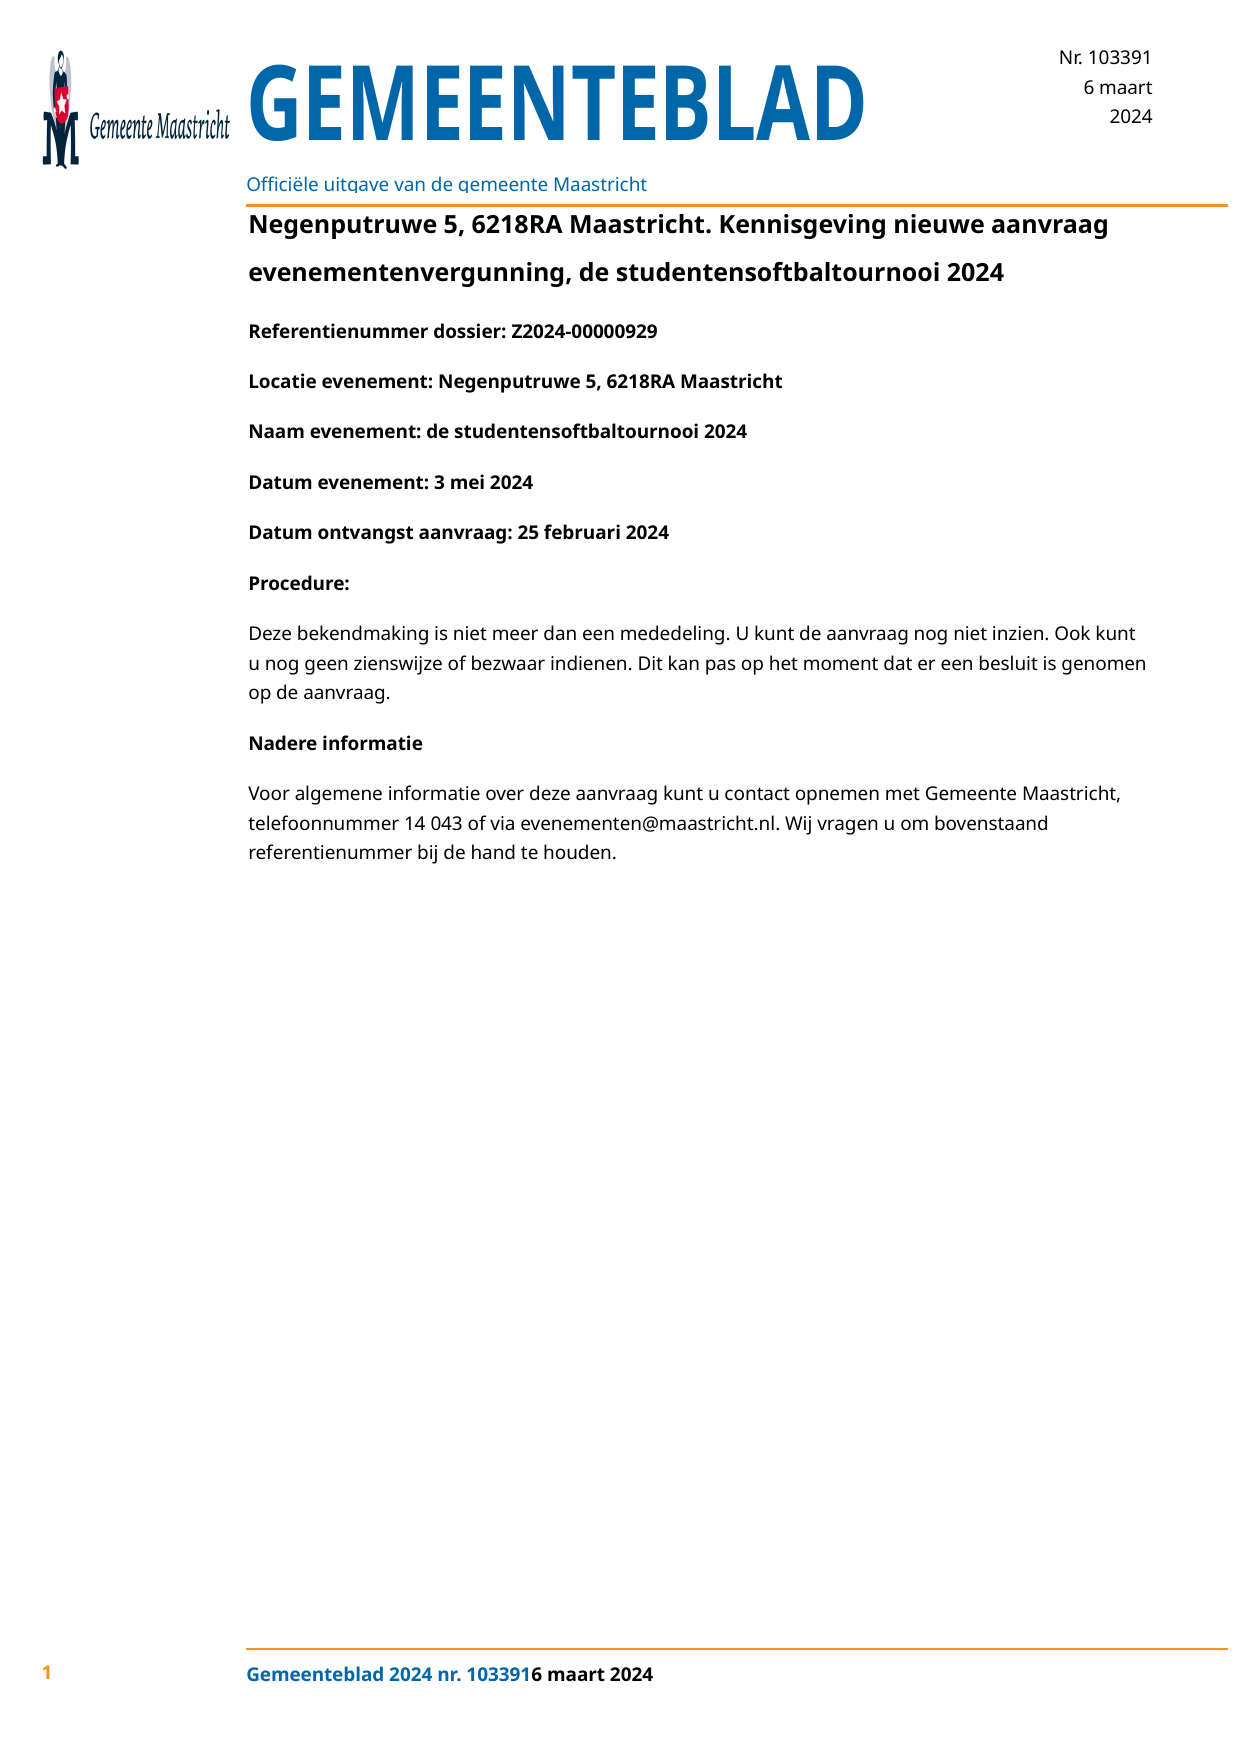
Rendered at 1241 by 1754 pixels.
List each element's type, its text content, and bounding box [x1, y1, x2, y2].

text Referentienummer dossier: Z2024-00000929 [248, 318, 1152, 344]
text Deze bekendmaking is niet meer dan een mededeling. U kunt de aanvraag nog niet inzien. Ook kunt u nog geen zienswijze of bezwaar indienen. Dit kan pas op het moment dat er een besluit is genomen op de aanvraag. [248, 620, 1152, 705]
text Procedure: [248, 570, 1152, 596]
text Naam evenement: de studentensoftbaltournooi 2024 [248, 419, 1152, 444]
text Voor algemene informatie over deze aanvraag kunt u contact opnemen met Gemeente Maastricht, telefoonnummer 14 043 of via evenementen@maastricht.nl. Wij vragen u om bovenstaand referentienummer bij de hand te houden. [248, 780, 1152, 865]
text Datum ontvangst aanvraag: 25 februari 2024 [248, 519, 1152, 545]
picture [41, 47, 231, 172]
text Locatie evenement: Negenputruwe 5, 6218RA Maastricht [248, 368, 1152, 394]
text Datum evenement: 3 mei 2024 [248, 469, 1152, 495]
text Negenputruwe 5, 6218RA Maastricht. Kennisgeving nieuwe aanvraag evenementenvergunning, de studentensoftbaltournooi 2024 [248, 207, 1152, 288]
text Nadere informatie [248, 730, 1152, 756]
